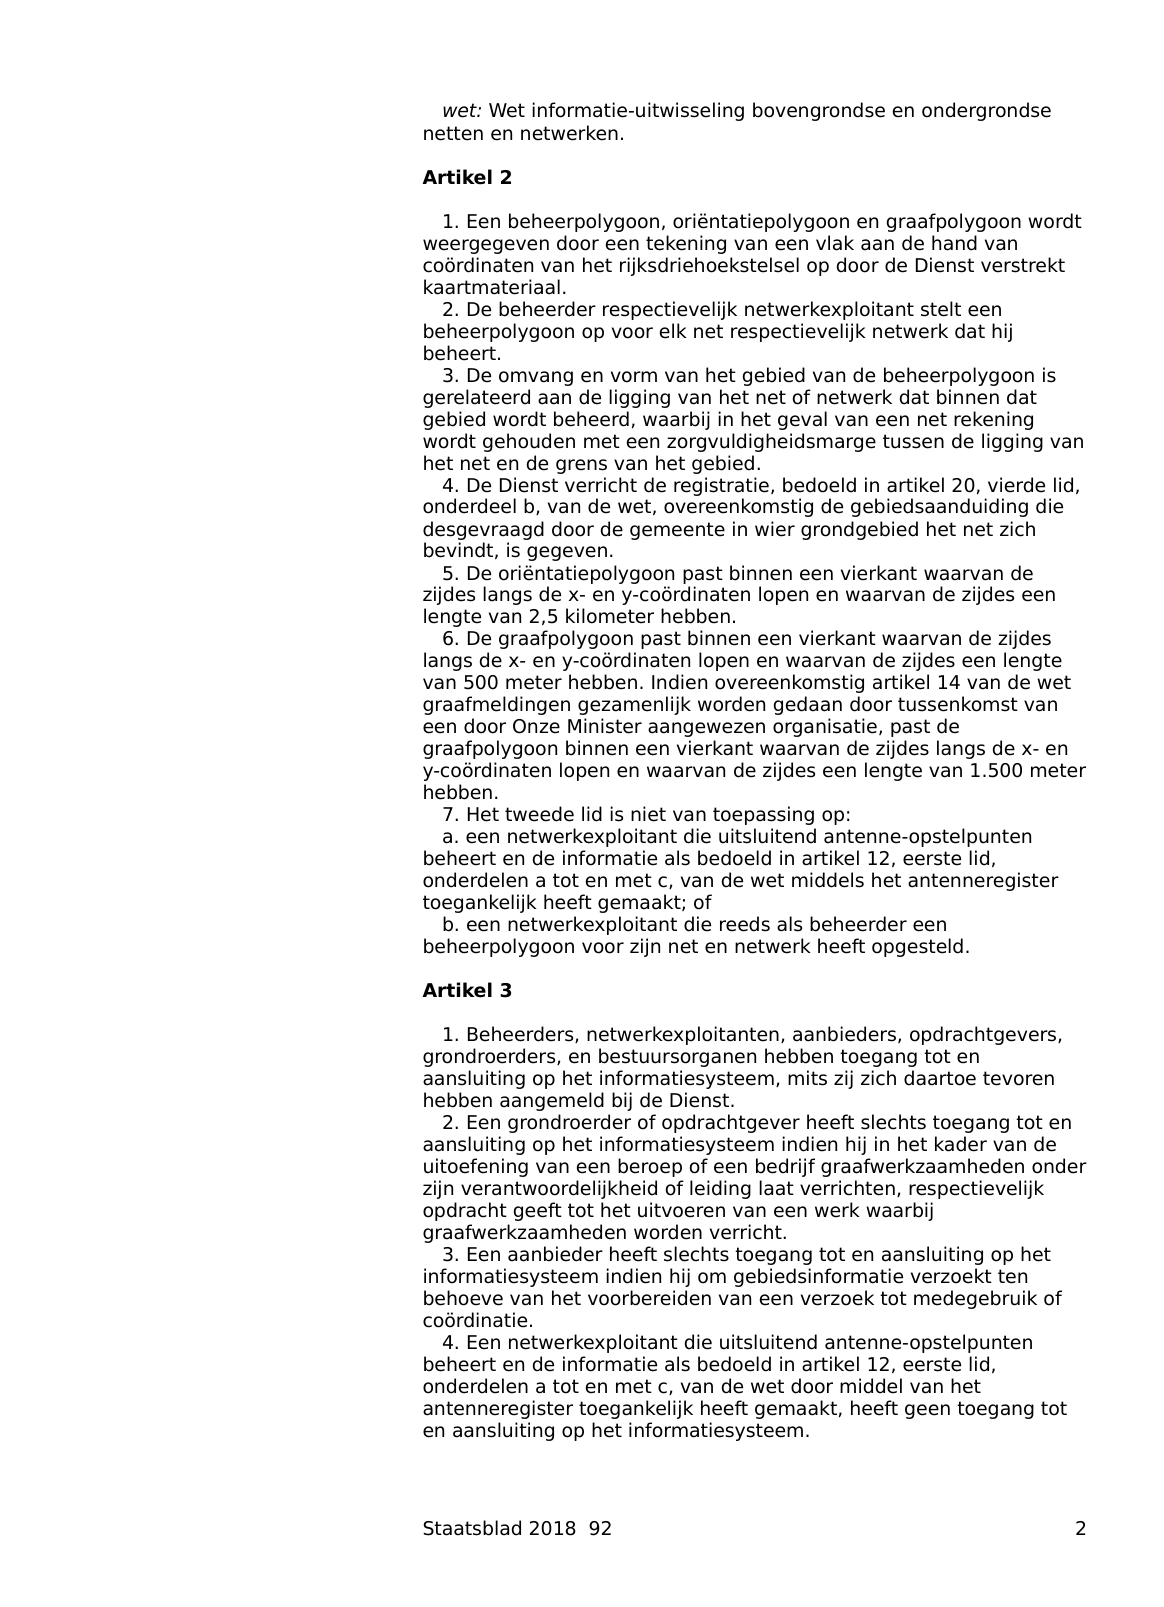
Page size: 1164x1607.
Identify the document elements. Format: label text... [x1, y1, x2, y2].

text 5. De oriëntatiepolygoon past binnen een vierkant waarvan de zijdes langs de x- en y-coördinaten lopen en waarvan de zijdes een lengte van 2,5 kilometer hebben. [422, 562, 1087, 628]
text 6. De graafpolygoon past binnen een vierkant waarvan de zijdes langs de x- en y-coördinaten lopen en waarvan de zijdes een lengte van 500 meter hebben. Indien overeenkomstig artikel 14 van de wet graafmeldingen gezamenlijk worden gedaan door tussenkomst van een door Onze Minister aangewezen organisatie, past de graafpolygoon binnen een vierkant waarvan de zijdes langs de x- en y-coördinaten lopen en waarvan de zijdes een lengte van 1.500 meter hebben. [422, 628, 1087, 804]
text 2. Een grondroerder of opdrachtgever heeft slechts toegang tot en aansluiting op het informatiesysteem indien hij in het kader van de uitoefening van een beroep of een bedrijf graafwerkzaamheden onder zijn verantwoordelijkheid of leiding laat verrichten, respectievelijk opdracht geeft tot het uitvoeren van een werk waarbij graafwerkzaamheden worden verricht. [422, 1112, 1087, 1244]
text 4. De Dienst verricht de registratie, bedoeld in artikel 20, vierde lid, onderdeel b, van de wet, overeenkomstig de gebiedsaanduiding die desgevraagd door de gemeente in wier grondgebied het net zich bevindt, is gegeven. [422, 474, 1087, 562]
text wet: Wet informatie-uitwisseling bovengrondse en ondergrondse netten en netwerken. [422, 100, 1087, 144]
text 3. Een aanbieder heeft slechts toegang tot en aansluiting op het informatiesysteem indien hij om gebiedsinformatie verzoekt ten behoeve van het voorbereiden van een verzoek tot medegebruik of coördinatie. [422, 1244, 1087, 1332]
text 2. De beheerder respectievelijk netwerkexploitant stelt een beheerpolygoon op voor elk net respectievelijk netwerk dat hij beheert. [422, 299, 1087, 364]
text 3. De omvang en vorm van het gebied van de beheerpolygoon is gerelateerd aan de ligging van het net of netwerk dat binnen dat gebied wordt beheerd, waarbij in het geval van een net rekening wordt gehouden met een zorgvuldigheidsmarge tussen de ligging van het net en de grens van het gebied. [422, 364, 1087, 474]
text a. een netwerkexploitant die uitsluitend antenne-opstelpunten beheert en de informatie als bedoeld in artikel 12, eerste lid, onderdelen a tot en met c, van de wet middels het antenneregister toegankelijk heeft gemaakt; of [422, 826, 1087, 914]
text 1. Beheerders, netwerkexploitanten, aanbieders, opdrachtgevers, grondroerders, en bestuursorganen hebben toegang tot en aansluiting op het informatiesysteem, mits zij zich daartoe tevoren hebben aangemeld bij de Dienst. [422, 1024, 1087, 1112]
text 1. Een beheerpolygoon, oriëntatiepolygoon en graafpolygoon wordt weergegeven door een tekening van een vlak aan de hand van coördinaten van het rijksdriehoekstelsel op door de Dienst verstrekt kaartmateriaal. [422, 211, 1087, 299]
subtitle Artikel 2 [422, 167, 1087, 188]
text b. een netwerkexploitant die reeds als beheerder een beheerpolygoon voor zijn net en netwerk heeft opgesteld. [422, 914, 1087, 958]
subtitle Artikel 3 [422, 980, 1087, 1002]
text 4. Een netwerkexploitant die uitsluitend antenne-opstelpunten beheert en de informatie als bedoeld in artikel 12, eerste lid, onderdelen a tot en met c, van de wet door middel van het antenneregister toegankelijk heeft gemaakt, heeft geen toegang tot en aansluiting op het informatiesysteem. [422, 1332, 1087, 1442]
text 7. Het tweede lid is niet van toepassing op: [422, 804, 1087, 826]
